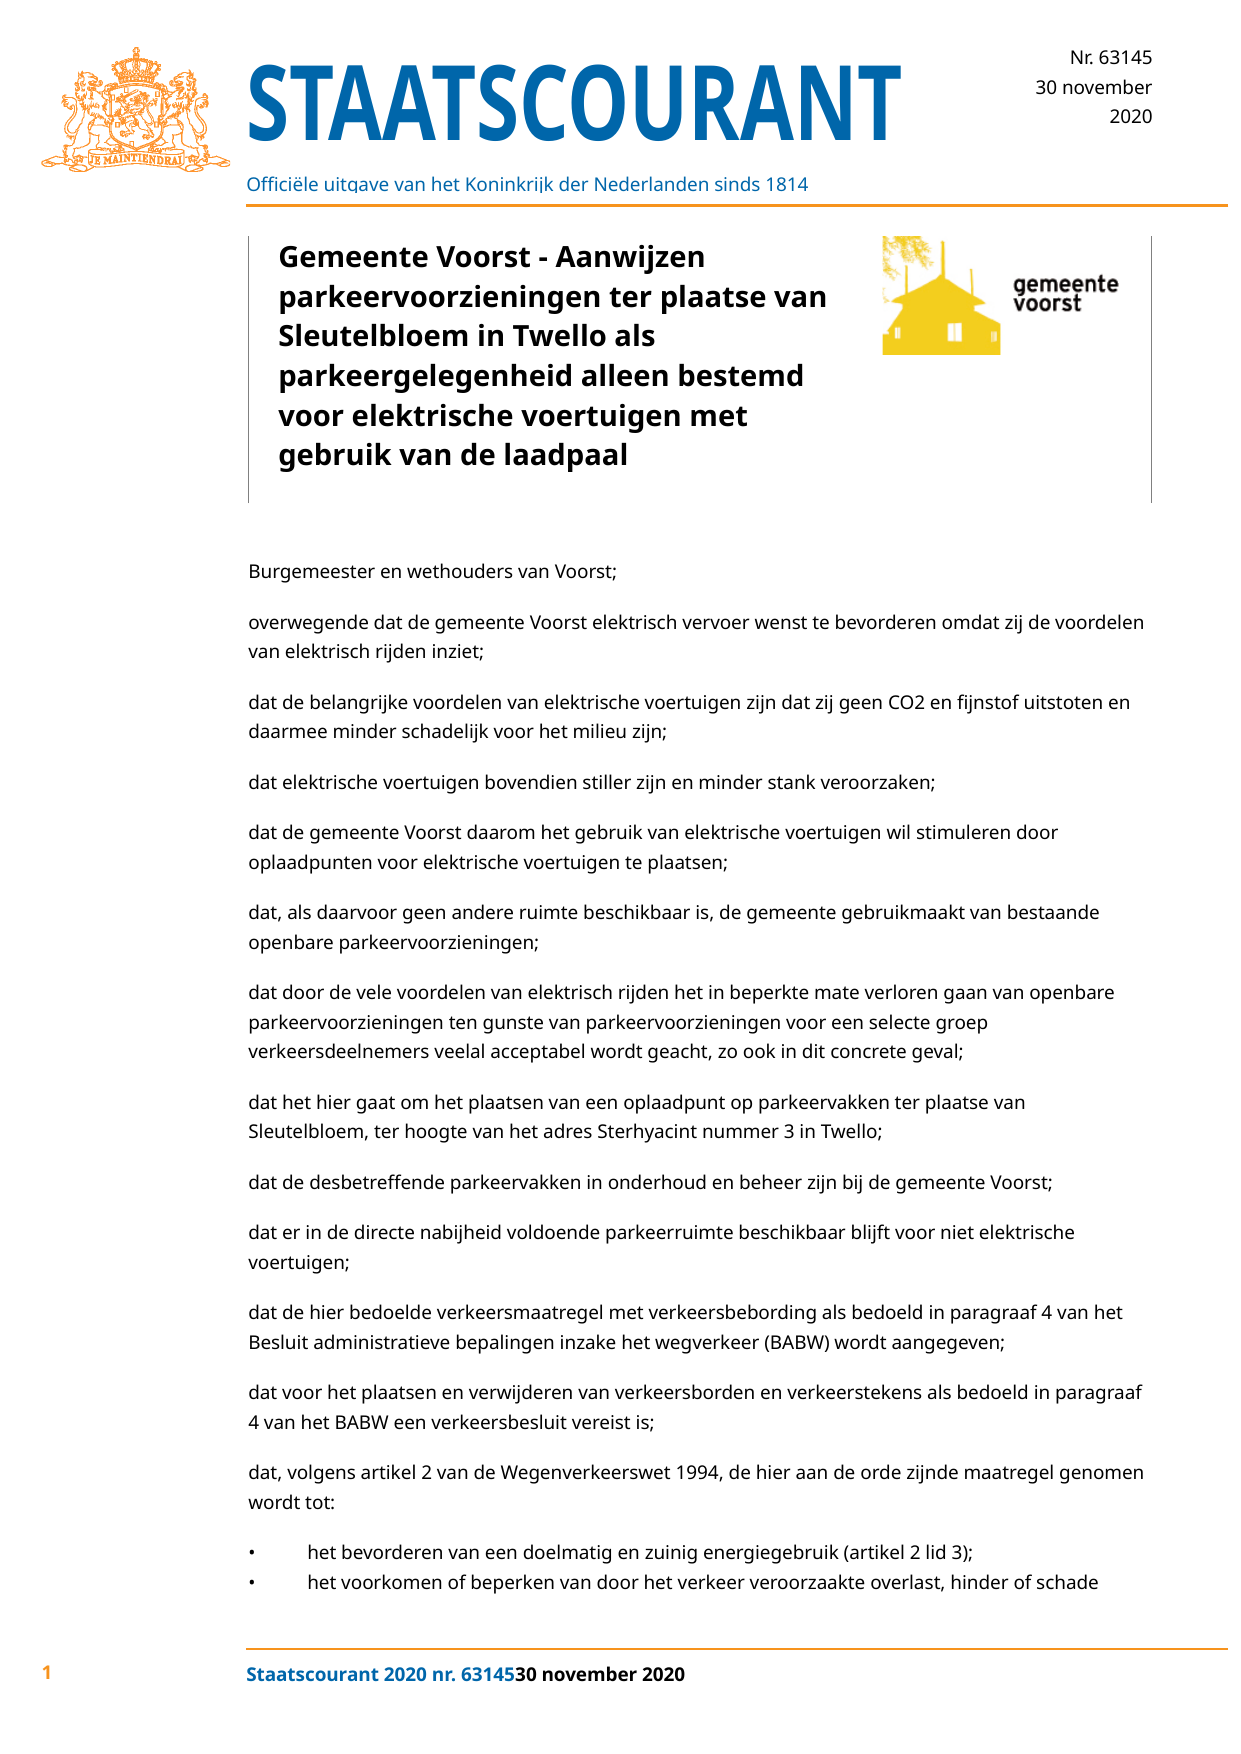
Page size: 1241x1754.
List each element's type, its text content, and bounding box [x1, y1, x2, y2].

text dat door de vele voordelen van elektrisch rijden het in beperkte mate verloren gaan van openbare parkeervoorzieningen ten gunste van parkeervoorzieningen voor een selecte groep verkeersdeelnemers veelal acceptabel wordt geacht, zo ook in dit concrete geval; [248, 979, 1152, 1064]
text dat het hier gaat om het plaatsen van een oplaadpunt op parkeervakken ter plaatse van Sleutelbloem, ter hoogte van het adres Sterhyacint nummer 3 in Twello; [248, 1089, 1152, 1144]
text dat de belangrijke voordelen van elektrische voertuigen zijn dat zij geen CO2 en fijnstof uitstoten en daarmee minder schadelijk voor het milieu zijn; [248, 689, 1152, 744]
text dat, volgens artikel 2 van de Wegenverkeerswet 1994, de hier aan de orde zijnde maatregel genomen wordt tot: [248, 1459, 1152, 1515]
text dat voor het plaatsen en verwijderen van verkeersborden en verkeerstekens als bedoeld in paragraaf 4 van het BABW een verkeersbesluit vereist is; [248, 1379, 1152, 1435]
table_header [850, 236, 1151, 503]
list het bevorderen van een doelmatig en zuinig energiegebruik (artikel 2 lid 3); [248, 1539, 1152, 1565]
text dat elektrische voertuigen bovendien stiller zijn en minder stank veroorzaken; [248, 769, 1152, 795]
text dat er in de directe nabijheid voldoende parkeerruimte beschikbaar blijft voor niet elektrische voertuigen; [248, 1219, 1152, 1275]
text overwegende dat de gemeente Voorst elektrisch vervoer wenst te bevorderen omdat zij de voordelen van elektrisch rijden inziet; [248, 609, 1152, 664]
text dat, als daarvoor geen andere ruimte beschikbaar is, de gemeente gebruikmaakt van bestaande openbare parkeervoorzieningen; [248, 899, 1152, 955]
text dat de gemeente Voorst daarom het gebruik van elektrische voertuigen wil stimuleren door oplaadpunten voor elektrische voertuigen te plaatsen; [248, 819, 1152, 875]
text dat de hier bedoelde verkeersmaatregel met verkeersbebording als bedoeld in paragraaf 4 van het Besluit administratieve bepalingen inzake het wegverkeer (BABW) wordt aangegeven; [248, 1299, 1152, 1355]
text Burgemeester en wethouders van Voorst; [248, 559, 1152, 584]
text dat de desbetreffende parkeervakken in onderhoud en beheer zijn bij de gemeente Voorst; [248, 1169, 1152, 1195]
table_header Gemeente Voorst - Aanwijzen parkeervoorzieningen ter plaatse van Sleutelbloem in Twello als parkeergelegenheid alleen bestemd voor elektrische voertuigen met gebruik van de laadpaal [249, 236, 850, 503]
picture [41, 47, 231, 172]
picture [882, 236, 1119, 355]
list het voorkomen of beperken van door het verkeer veroorzaakte overlast, hinder of schade [248, 1569, 1152, 1595]
